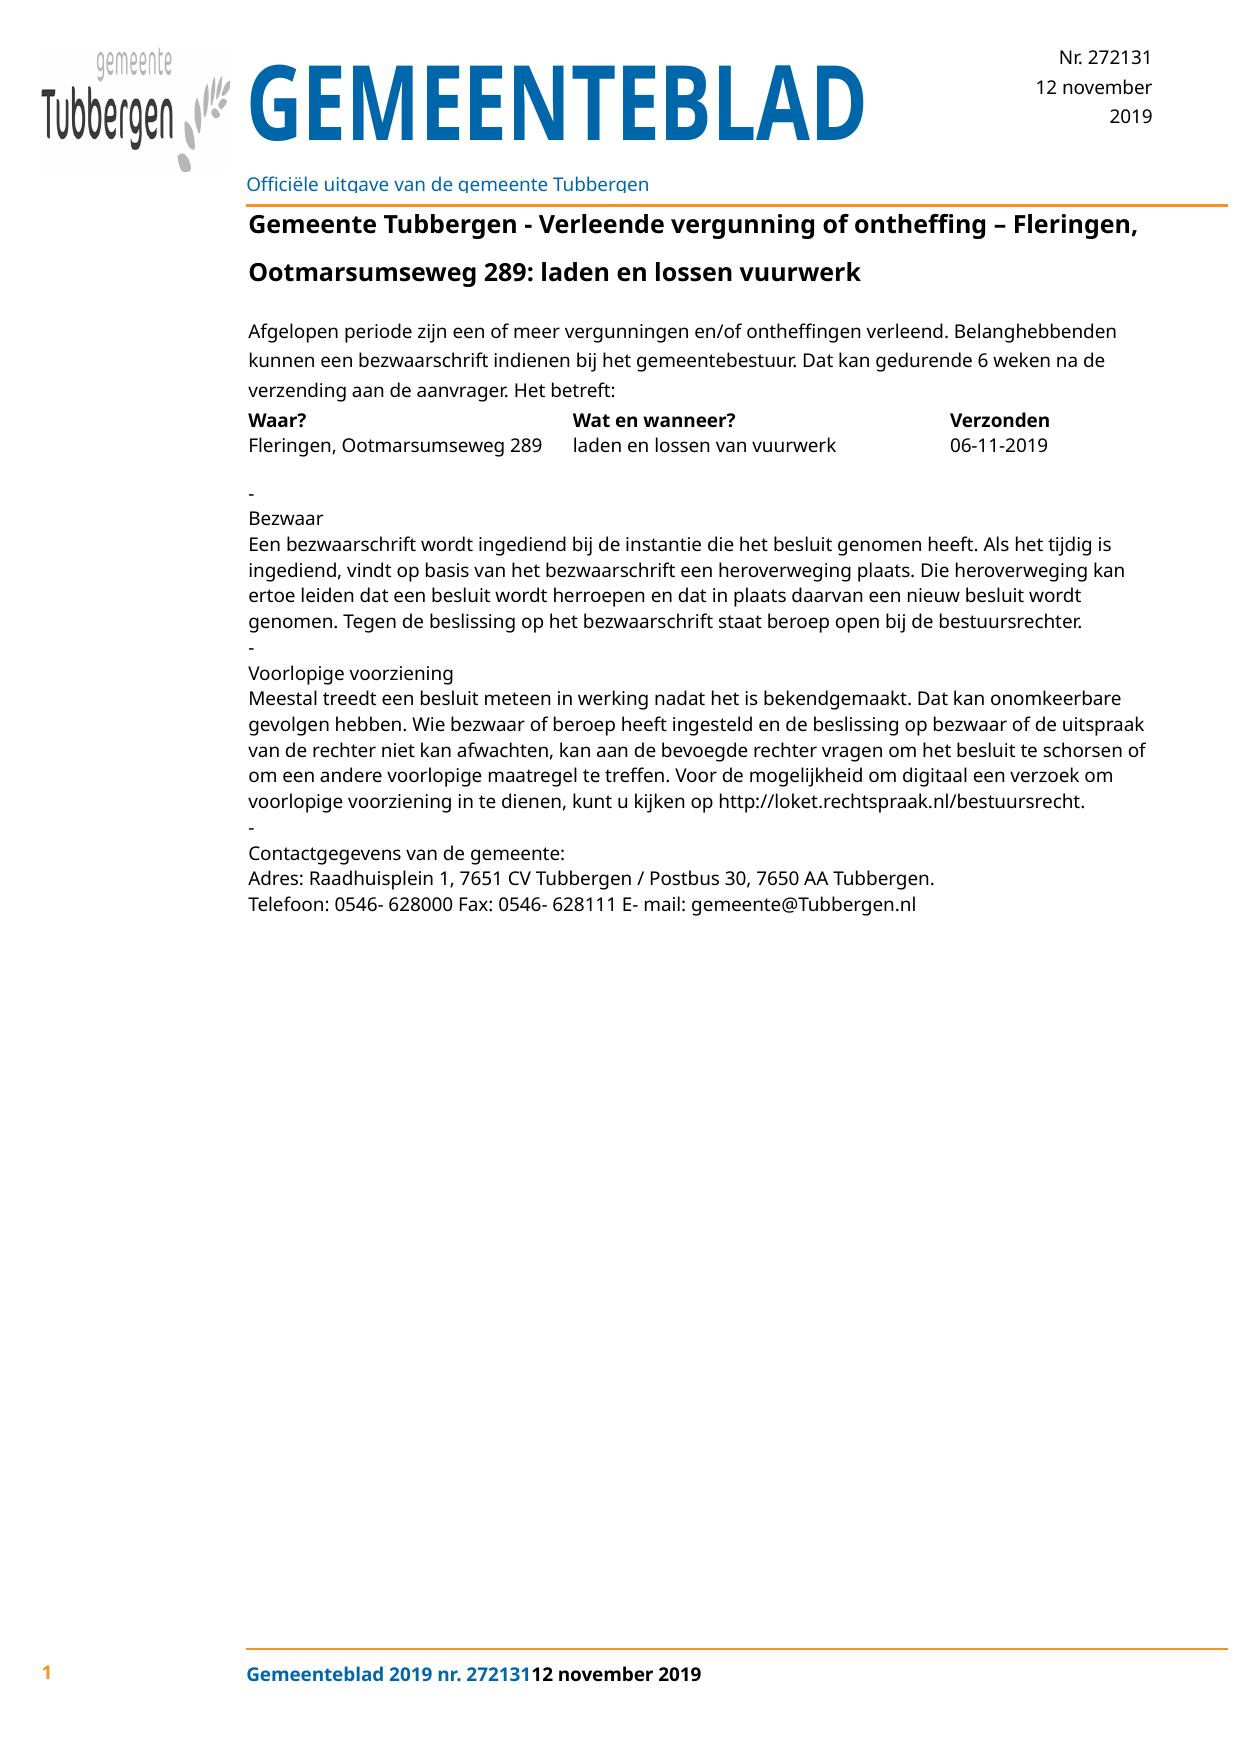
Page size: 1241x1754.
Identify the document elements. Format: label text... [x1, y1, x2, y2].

text Telefoon: 0546- 628000 Fax: 0546- 628111 E- mail: gemeente@Tubbergen.nl [248, 891, 1152, 917]
text Afgelopen periode zijn een of meer vergunningen en/of ontheffingen verleend. Belanghebbenden kunnen een bezwaarschrift indienen bij het gemeentebestuur. Dat kan gedurende 6 weken na de verzending aan de aanvrager. Het betreft: [248, 318, 1152, 403]
table_cell Fleringen, Ootmarsumseweg 289 [248, 433, 573, 458]
text Contactgegevens van de gemeente: [248, 840, 1152, 866]
text Een bezwaarschrift wordt ingediend bij de instantie die het besluit genomen heeft. Als het tijdig is ingediend, vindt op basis van het bezwaarschrift een heroverweging plaats. Die heroverweging kan ertoe leiden dat een besluit wordt herroepen en dat in plaats daarvan een nieuw besluit wordt genomen. Tegen de beslissing op het bezwaarschrift staat beroep open bij de bestuursrechter. [248, 531, 1152, 634]
text - [248, 480, 1152, 505]
table_cell 06-11-2019 [950, 433, 1152, 458]
table_header Waar? [248, 407, 573, 432]
text Gemeente Tubbergen - Verleende vergunning of ontheffing – Fleringen, Ootmarsumseweg 289: laden en lossen vuurwerk [248, 207, 1152, 288]
text Bezwaar [248, 505, 1152, 531]
text Meestal treedt een besluit meteen in werking nadat het is bekendgemaakt. Dat kan onomkeerbare gevolgen hebben. Wie bezwaar of beroep heeft ingesteld en de beslissing op bezwaar of de uitspraak van de rechter niet kan afwachten, kan aan de bevoegde rechter vragen om het besluit te schorsen of om een andere voorlopige maatregel te treffen. Voor de mogelijkheid om digitaal een verzoek om voorlopige voorziening in te dienen, kunt u kijken op http://loket.rechtspraak.nl/bestuursrecht. [248, 686, 1152, 814]
text Adres: Raadhuisplein 1, 7651 CV Tubbergen / Postbus 30, 7650 AA Tubbergen. [248, 866, 1152, 891]
table_header Wat en wanneer? [573, 407, 950, 432]
text Voorlopige voorziening [248, 660, 1152, 686]
table_header Verzonden [950, 407, 1152, 432]
text - [248, 814, 1152, 840]
text - [248, 634, 1152, 660]
table_cell laden en lossen van vuurwerk [573, 433, 950, 458]
picture [41, 47, 231, 172]
